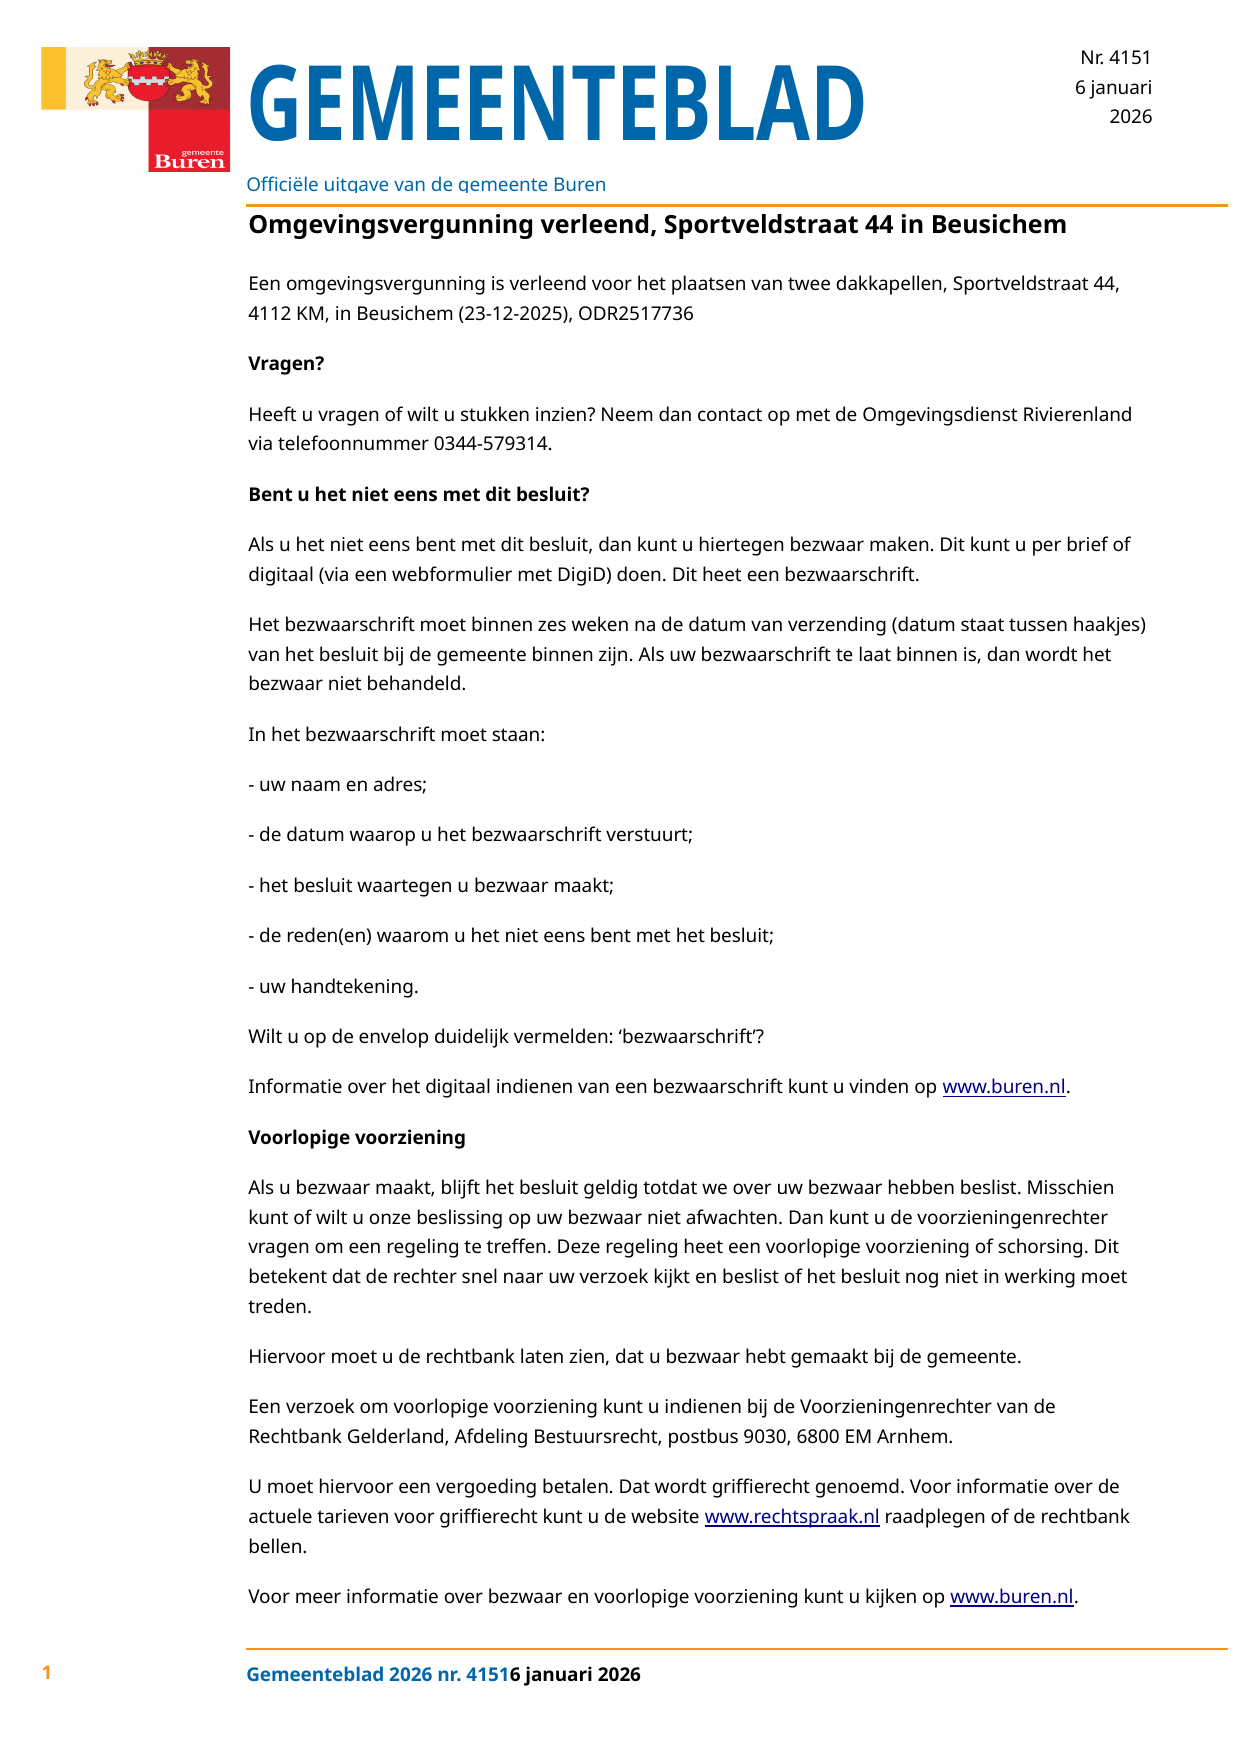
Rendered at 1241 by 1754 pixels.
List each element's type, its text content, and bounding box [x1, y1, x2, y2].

text - het besluit waartegen u bezwaar maakt; [248, 872, 1152, 898]
text - de reden(en) waarom u het niet eens bent met het besluit; [248, 922, 1152, 948]
text Een omgevingsvergunning is verleend voor het plaatsen van twee dakkapellen, Sportveldstraat 44, 4112 KM, in Beusichem (23-12-2025), ODR2517736 [248, 270, 1152, 326]
text Voorlopige voorziening [248, 1124, 1152, 1150]
text Voor meer informatie over bezwaar en voorlopige voorziening kunt u kijken op www.buren.nl. [248, 1583, 1152, 1609]
text Informatie over het digitaal indienen van een bezwaarschrift kunt u vinden op www.buren.nl. [248, 1074, 1152, 1099]
text Bent u het niet eens met dit besluit? [248, 481, 1152, 506]
text Als u bezwaar maakt, blijft het besluit geldig totdat we over uw bezwaar hebben beslist. Misschien kunt of wilt u onze beslissing op uw bezwaar niet afwachten. Dan kunt u de voorzieningenrechter vragen om een regeling te treffen. Deze regeling heet een voorlopige voorziening of schorsing. Dit betekent dat de rechter snel naar uw verzoek kijkt en beslist of het besluit nog niet in werking moet treden. [248, 1174, 1152, 1318]
text In het bezwaarschrift moet staan: [248, 721, 1152, 746]
text Het bezwaarschrift moet binnen zes weken na de datum van verzending (datum staat tussen haakjes) van het besluit bij de gemeente binnen zijn. Als uw bezwaarschrift te laat binnen is, dan wordt het bezwaar niet behandeld. [248, 611, 1152, 696]
text - uw handtekening. [248, 973, 1152, 998]
text Heeft u vragen of wilt u stukken inzien? Neem dan contact op met de Omgevingsdienst Rivierenland via telefoonnummer 0344-579314. [248, 401, 1152, 456]
text - de datum waarop u het bezwaarschrift verstuurt; [248, 822, 1152, 847]
text U moet hiervoor een vergoeding betalen. Dat wordt griffierecht genoemd. Voor informatie over de actuele tarieven voor griffierecht kunt u de website www.rechtspraak.nl raadplegen of de rechtbank bellen. [248, 1474, 1152, 1558]
text - uw naam en adres; [248, 771, 1152, 797]
picture [41, 47, 231, 172]
text Een verzoek om voorlopige voorziening kunt u indienen bij de Voorzieningenrechter van de Rechtbank Gelderland, Afdeling Bestuursrecht, postbus 9030, 6800 EM Arnhem. [248, 1394, 1152, 1449]
text Vragen? [248, 350, 1152, 376]
text Omgevingsvergunning verleend, Sportveldstraat 44 in Beusichem [248, 207, 1152, 241]
text Hiervoor moet u de rechtbank laten zien, dat u bezwaar hebt gemaakt bij de gemeente. [248, 1343, 1152, 1369]
text Als u het niet eens bent met dit besluit, dan kunt u hiertegen bezwaar maken. Dit kunt u per brief of digitaal (via een webformulier met DigiD) doen. Dit heet een bezwaarschrift. [248, 531, 1152, 586]
text Wilt u op de envelop duidelijk vermelden: ‘bezwaarschrift’? [248, 1023, 1152, 1049]
